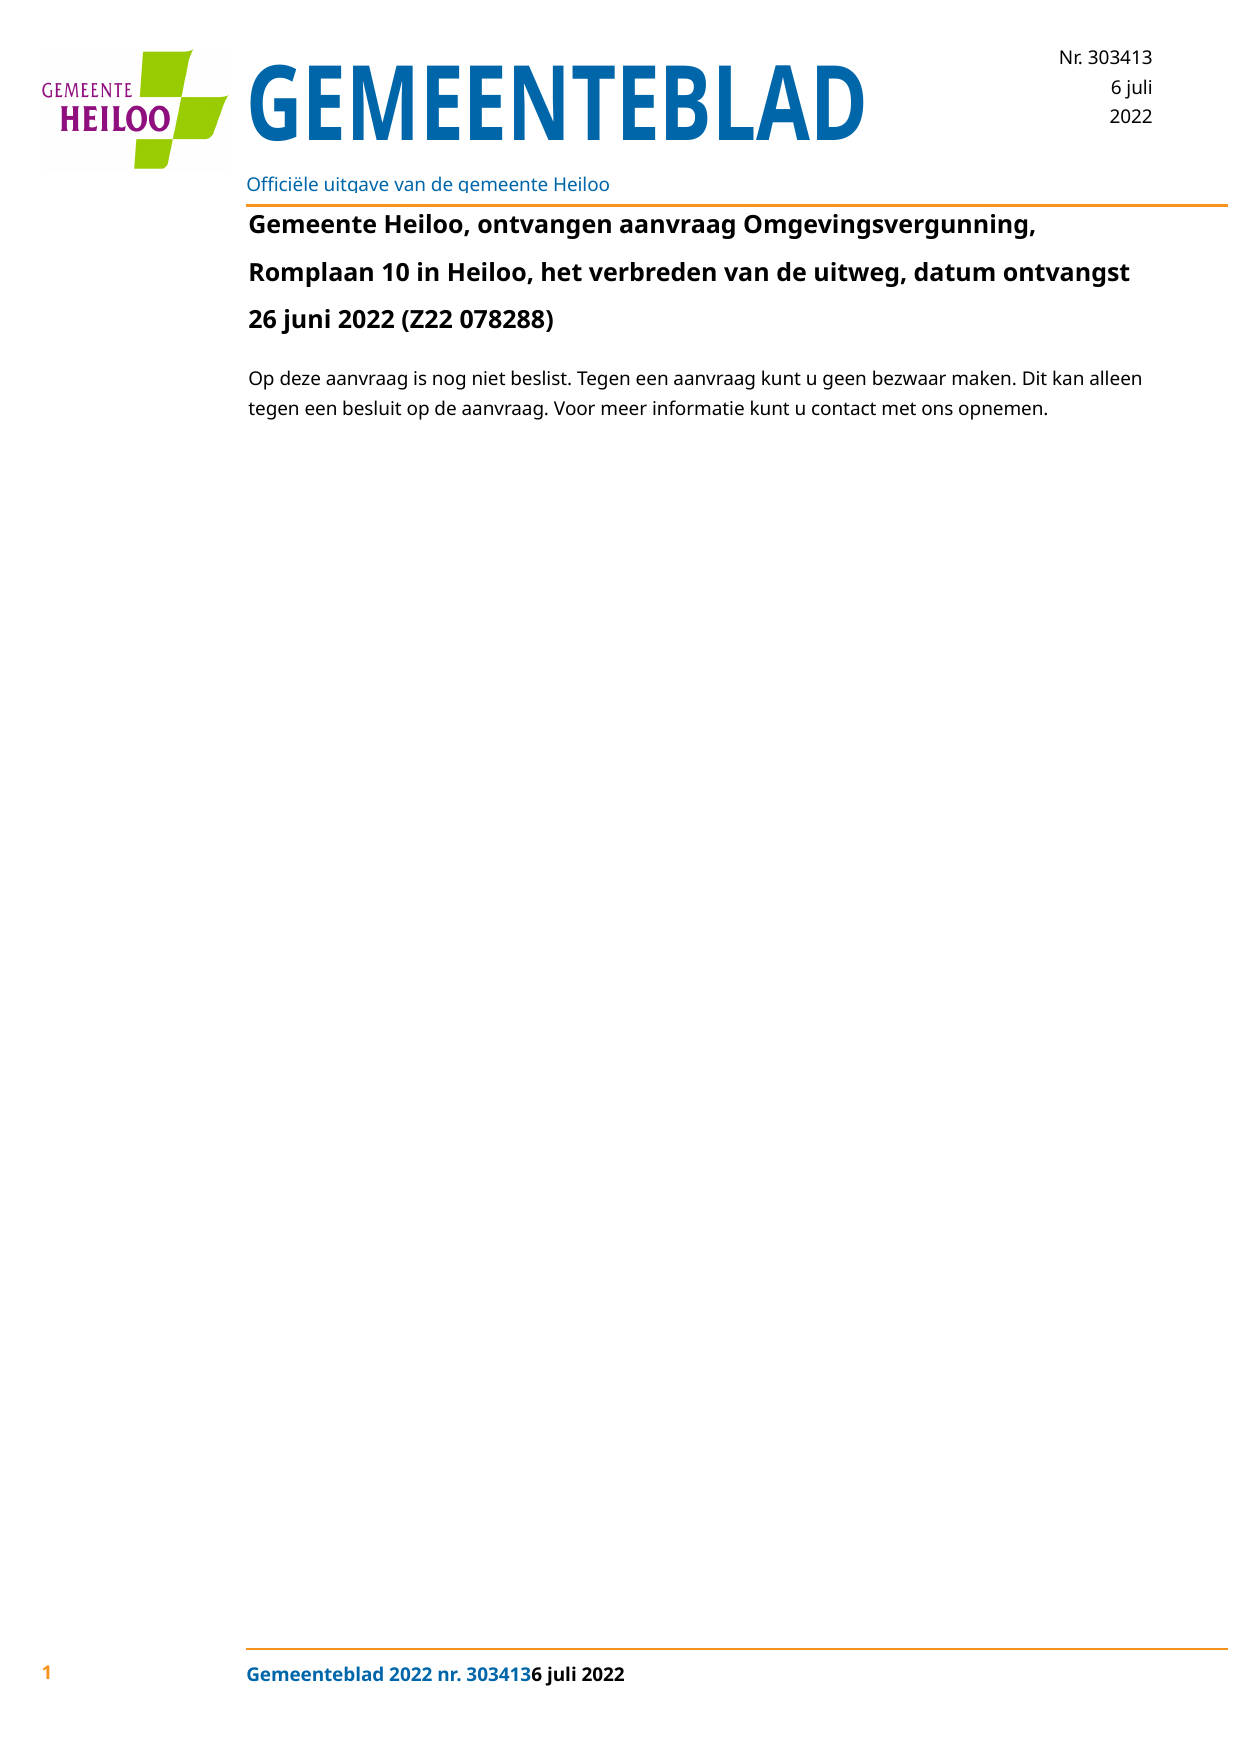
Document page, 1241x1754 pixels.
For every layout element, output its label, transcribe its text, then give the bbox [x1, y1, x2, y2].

text Op deze aanvraag is nog niet beslist. Tegen een aanvraag kunt u geen bezwaar maken. Dit kan alleen tegen een besluit op de aanvraag. Voor meer informatie kunt u contact met ons opnemen. [248, 366, 1152, 421]
picture [41, 47, 231, 172]
text Gemeente Heiloo, ontvangen aanvraag Omgevingsvergunning, Romplaan 10 in Heiloo, het verbreden van de uitweg, datum ontvangst 26 juni 2022 (Z22 078288) [248, 207, 1152, 336]
